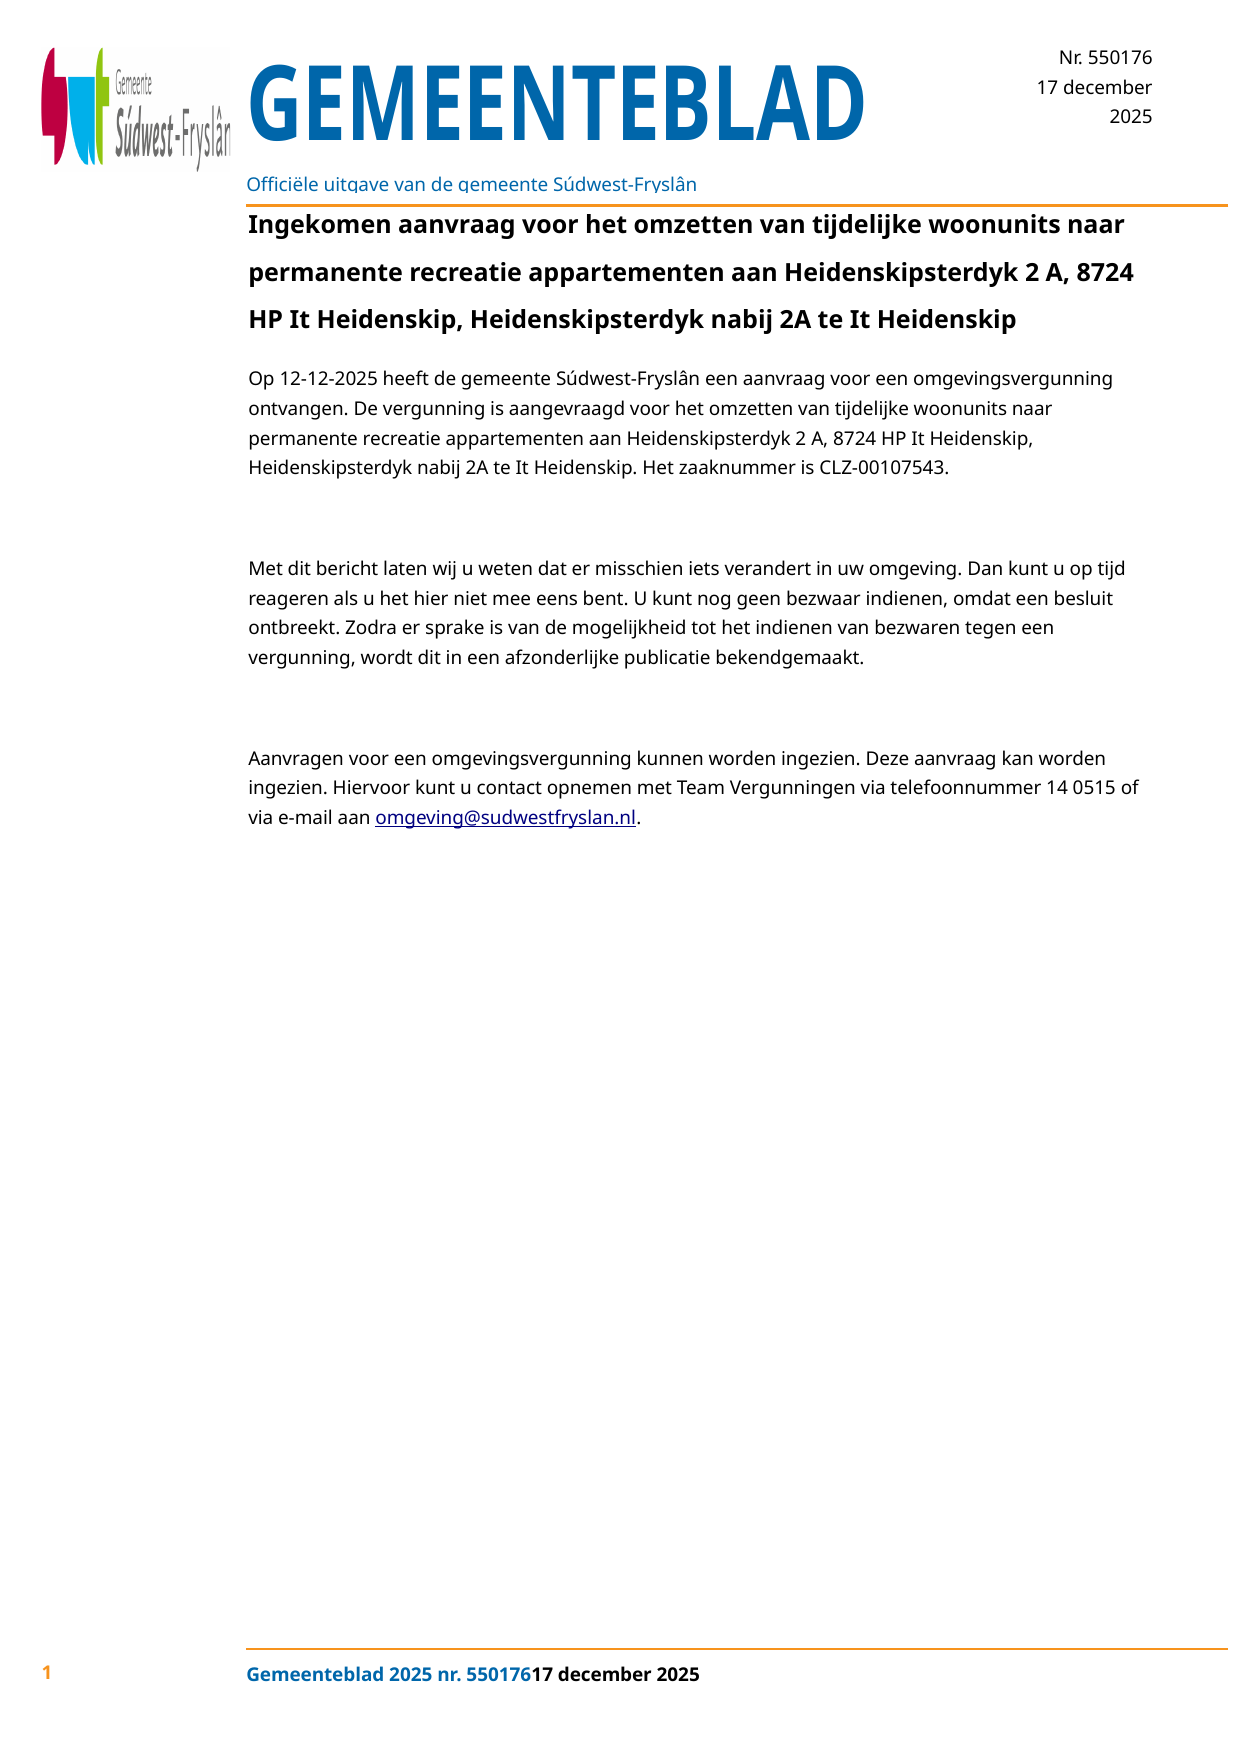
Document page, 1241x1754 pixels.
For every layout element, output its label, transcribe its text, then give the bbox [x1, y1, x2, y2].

text Op 12-12-2025 heeft de gemeente Súdwest-Fryslân een aanvraag voor een omgevingsvergunning ontvangen. De vergunning is aangevraagd voor het omzetten van tijdelijke woonunits naar permanente recreatie appartementen aan Heidenskipsterdyk 2 A, 8724 HP It Heidenskip, Heidenskipsterdyk nabij 2A te It Heidenskip. Het zaaknummer is CLZ-00107543. [248, 366, 1152, 480]
text Met dit bericht laten wij u weten dat er misschien iets verandert in uw omgeving. Dan kunt u op tijd reageren als u het hier niet mee eens bent. U kunt nog geen bezwaar indienen, omdat een besluit ontbreekt. Zodra er sprake is van de mogelijkheid tot het indienen van bezwaren tegen een vergunning, wordt dit in een afzonderlijke publicatie bekendgemaakt. [248, 555, 1152, 669]
text Ingekomen aanvraag voor het omzetten van tijdelijke woonunits naar permanente recreatie appartementen aan Heidenskipsterdyk 2 A, 8724 HP It Heidenskip, Heidenskipsterdyk nabij 2A te It Heidenskip [248, 207, 1152, 336]
text Aanvragen voor een omgevingsvergunning kunnen worden ingezien. Deze aanvraag kan worden ingezien. Hiervoor kunt u contact opnemen met Team Vergunningen via telefoonnummer 14 0515 of via e-mail aan omgeving@sudwestfryslan.nl. [248, 745, 1152, 829]
picture [41, 47, 231, 172]
